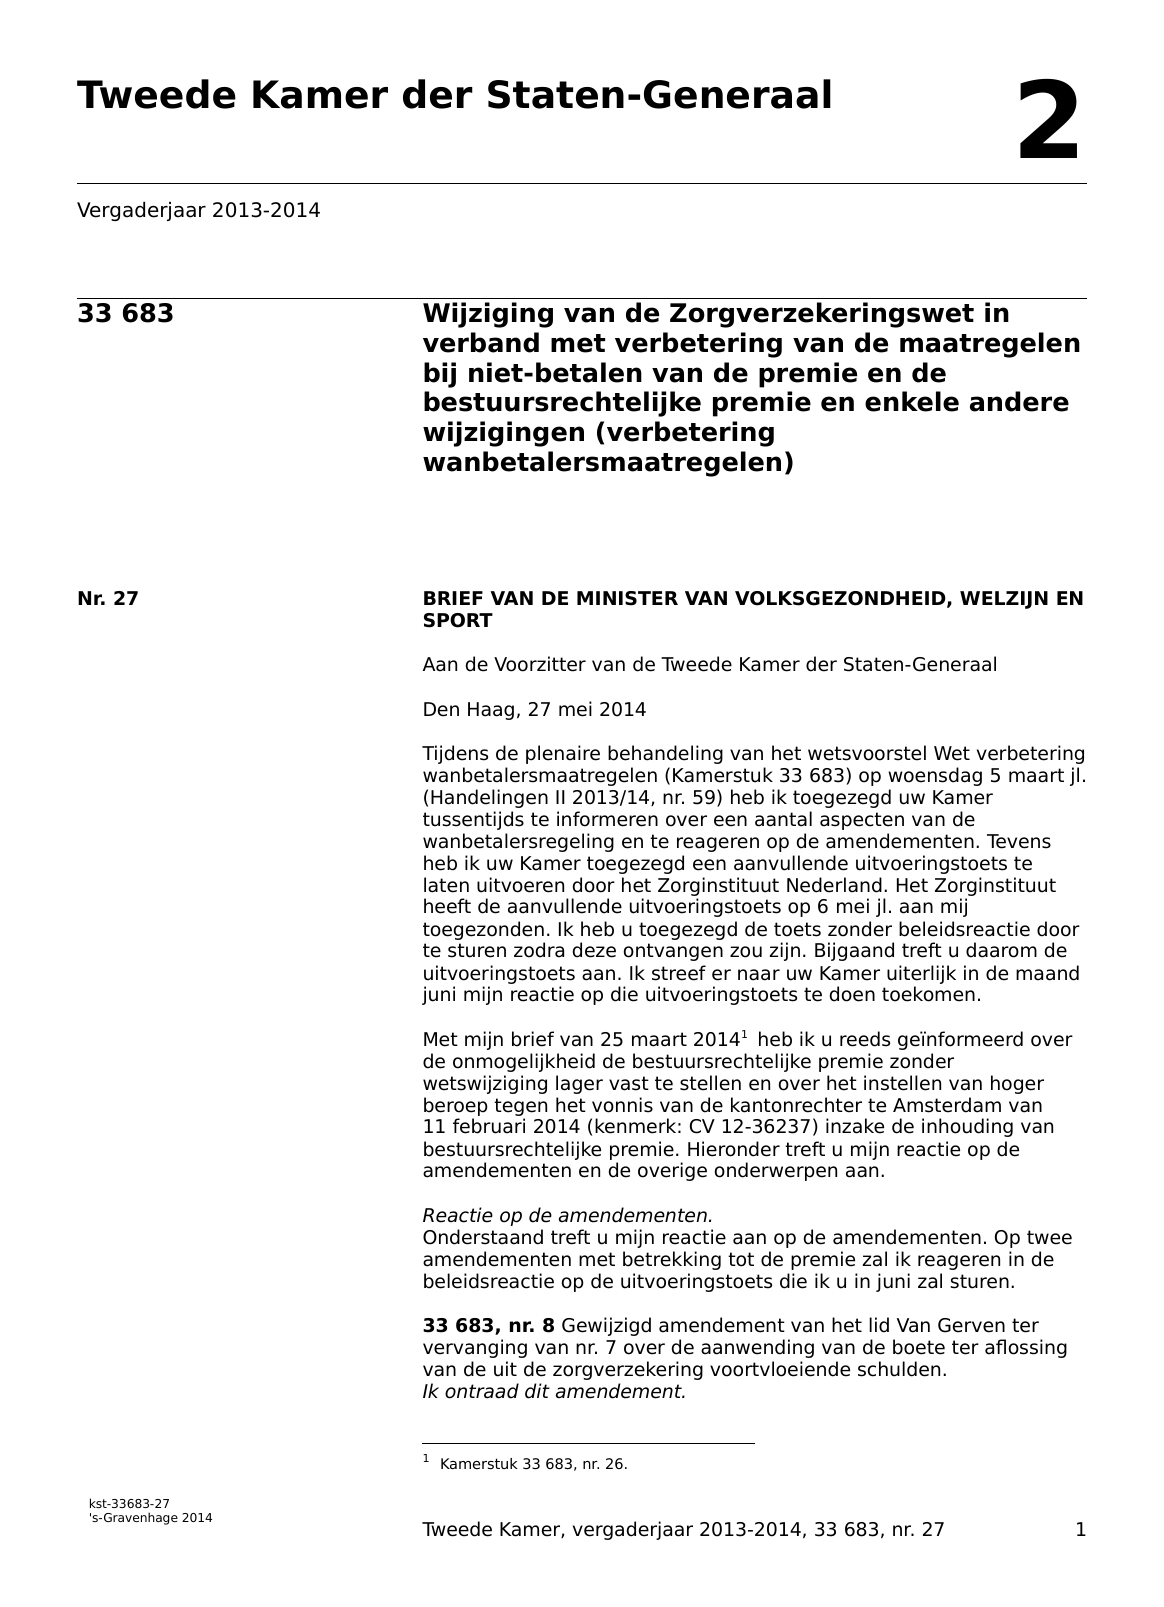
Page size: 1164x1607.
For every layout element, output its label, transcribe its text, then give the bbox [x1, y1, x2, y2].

text kst-33683-27 [88, 1497, 323, 1511]
text Reactie op de amendementen. [422, 1204, 1087, 1227]
text 's-Gravenhage 2014 [88, 1511, 323, 1525]
text Aan de Voorzitter van de Tweede Kamer der Staten-Generaal [422, 654, 1087, 676]
subtitle Nr. 27 BRIEF VAN DE MINISTER VAN VOLKSGEZONDHEID, WELZIJN EN SPORT [77, 588, 1087, 632]
text Ik ontraad dit amendement. [422, 1381, 1087, 1403]
table_cell Vergaderjaar 2013-2014 [77, 184, 1087, 298]
table_header Tweede Kamer der Staten-Generaal [77, 59, 886, 183]
text Tijdens de plenaire behandeling van het wetsvoorstel Wet verbetering wanbetalersmaatregelen (Kamerstuk 33 683) op woensdag 5 maart jl. (Handelingen II 2013/14, nr. 59) heb ik toegezegd uw Kamer tussentijds te informeren over een aantal aspecten van de wanbetalersregeling en te reageren op de amendementen. Tevens heb ik uw Kamer toegezegd een aanvullende uitvoeringstoets te laten uitvoeren door het Zorginstituut Nederland. Het Zorginstituut heeft de aanvullende uitvoeringstoets op 6 mei jl. aan mij toegezonden. Ik heb u toegezegd de toets zonder beleidsreactie door te sturen zodra deze ontvangen zou zijn. Bijgaand treft u daarom de uitvoeringstoets aan. Ik streef er naar uw Kamer uiterlijk in de maand juni mijn reactie op die uitvoeringstoets te doen toekomen. [422, 743, 1087, 1006]
text Kamerstuk 33 683, nr. 26. [422, 1452, 1087, 1474]
text Den Haag, 27 mei 2014 [422, 698, 1087, 720]
text Onderstaand treft u mijn reactie aan op de amendementen. Op twee amendementen met betrekking tot de premie zal ik reageren in de beleidsreactie op de uitvoeringstoets die ik u in juni zal sturen. [422, 1227, 1087, 1292]
subtitle 33 683 Wijziging van de Zorgverzekeringswet in verband met verbetering van de maatregelen bij niet-betalen van de premie en de bestuursrechtelijke premie en enkele andere wijzigingen (verbetering wanbetalersmaatregelen) [77, 299, 1087, 477]
text 33 683, nr. 8 Gewijzigd amendement van het lid Van Gerven ter vervanging van nr. 7 over de aanwending van de boete ter aflossing van de uit de zorgverzekering voortvloeiende schulden. [422, 1315, 1087, 1381]
text Met mijn brief van 25 maart 2014 heb ik u reeds geïnformeerd over de onmogelijkheid de bestuursrechtelijke premie zonder wetswijziging lager vast te stellen en over het instellen van hoger beroep tegen het vonnis van de kantonrechter te Amsterdam van 11 februari 2014 (kenmerk: CV 12-36237) inzake de inhouding van bestuursrechtelijke premie. Hieronder treft u mijn reactie op de amendementen en de overige onderwerpen aan. [422, 1028, 1087, 1182]
table_header 2 [886, 59, 1087, 183]
